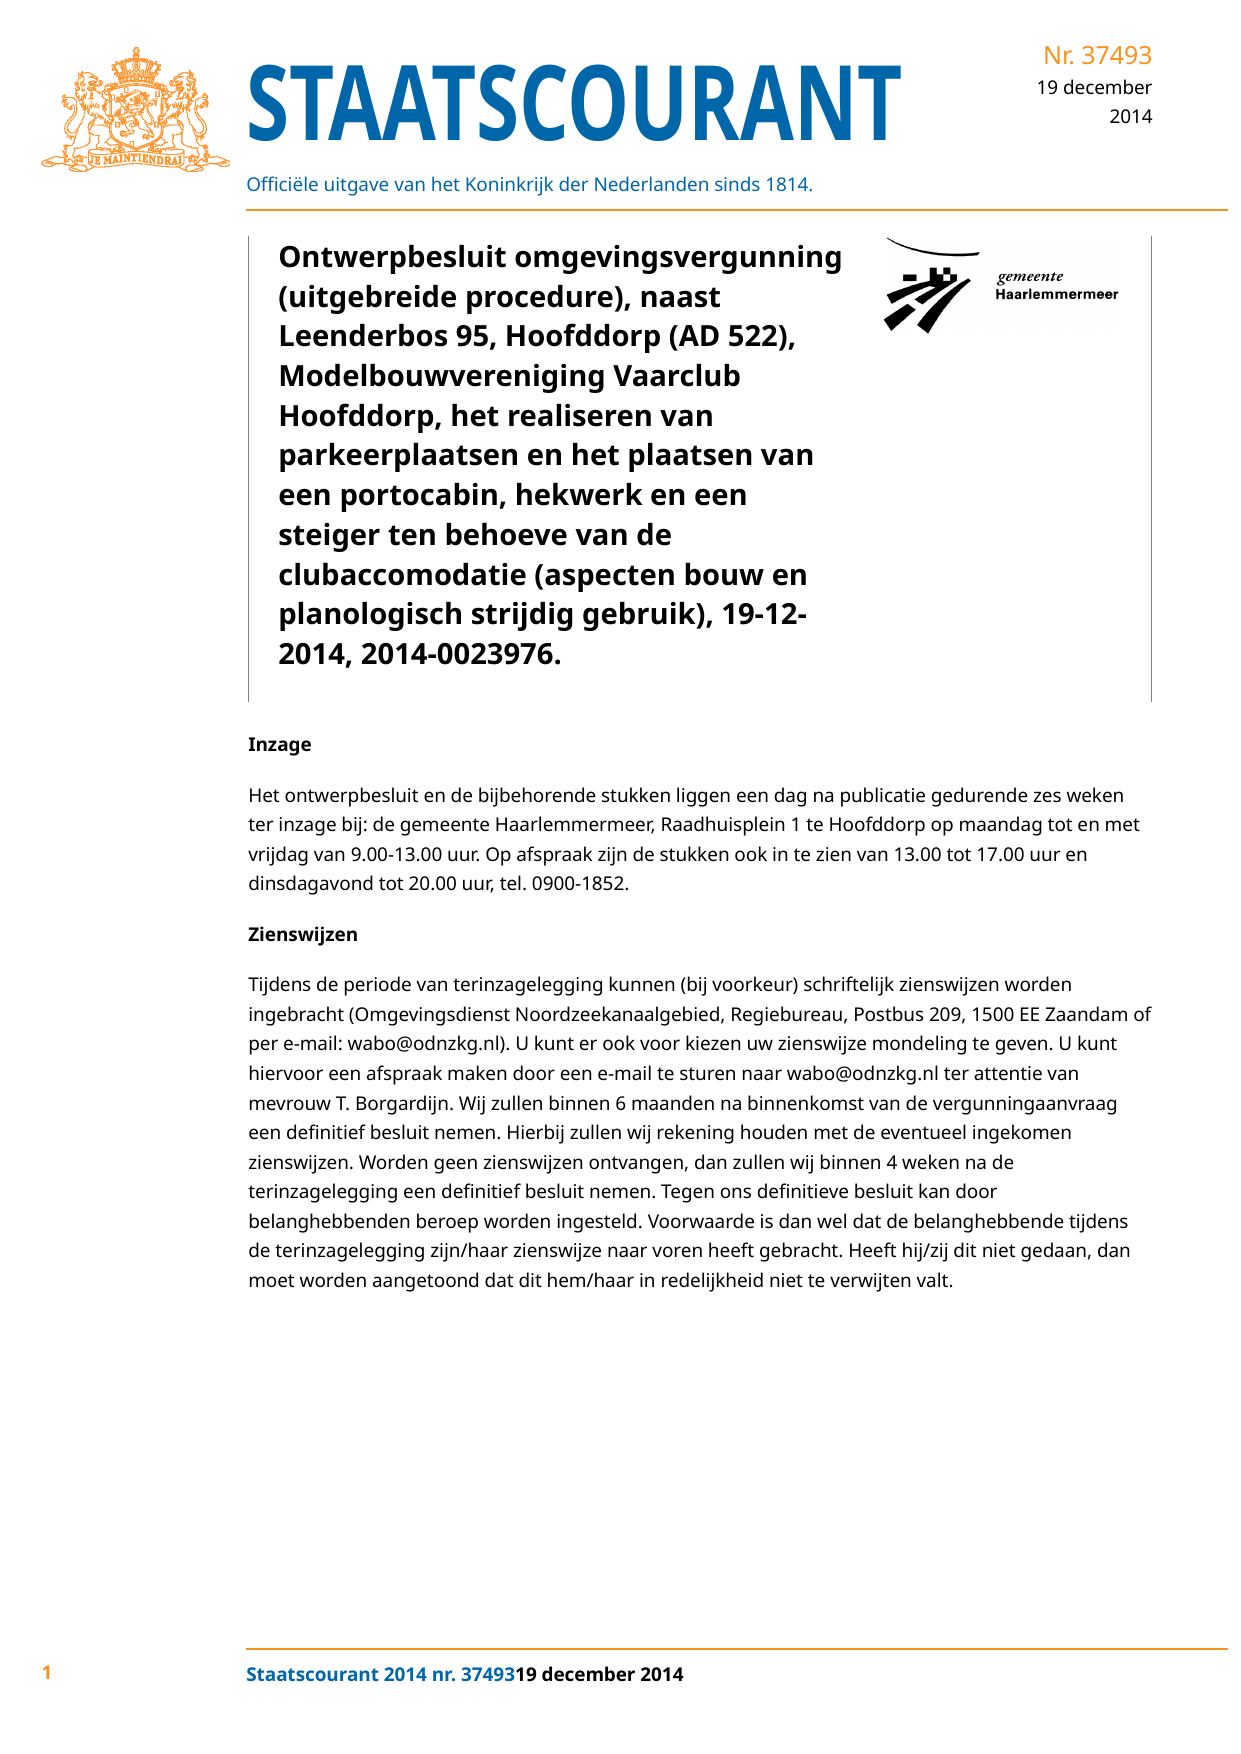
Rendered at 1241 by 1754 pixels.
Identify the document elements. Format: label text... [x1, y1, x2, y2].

picture [882, 236, 1119, 334]
text Het ontwerpbesluit en de bijbehorende stukken liggen een dag na publicatie gedurende zes weken ter inzage bij: de gemeente Haarlemmermeer, Raadhuisplein 1 te Hoofddorp op maandag tot en met vrijdag van 9.00-13.00 uur. Op afspraak zijn de stukken ook in te zien van 13.00 tot 17.00 uur en dinsdagavond tot 20.00 uur, tel. 0900-1852. [248, 782, 1152, 896]
text Tijdens de periode van terinzagelegging kunnen (bij voorkeur) schriftelijk zienswijzen worden ingebracht (Omgevingsdienst Noordzeekanaalgebied, Regiebureau, Postbus 209, 1500 EE Zaandam of per e-mail: wabo@odnzkg.nl). U kunt er ook voor kiezen uw zienswijze mondeling te geven. U kunt hiervoor een afspraak maken door een e-mail te sturen naar wabo@odnzkg.nl ter attentie van mevrouw T. Borgardijn. Wij zullen binnen 6 maanden na binnenkomst van de vergunningaanvraag een definitief besluit nemen. Hierbij zullen wij rekening houden met de eventueel ingekomen zienswijzen. Worden geen zienswijzen ontvangen, dan zullen wij binnen 4 weken na de terinzagelegging een definitief besluit nemen. Tegen ons definitieve besluit kan door belanghebbenden beroep worden ingesteld. Voorwaarde is dan wel dat de belanghebbende tijdens de terinzagelegging zijn/haar zienswijze naar voren heeft gebracht. Heeft hij/zij dit niet gedaan, dan moet worden aangetoond dat dit hem/haar in redelijkheid niet te verwijten valt. [248, 971, 1152, 1293]
picture [41, 47, 231, 172]
text Zienswijzen [248, 921, 1152, 947]
table_header Ontwerpbesluit omgevingsvergunning (uitgebreide procedure), naast Leenderbos 95, Hoofddorp (AD 522), Modelbouw­veren­iging Vaarclub Hoofddorp, het realiseren van parkeerplaatsen en het plaatsen van een portocabin, hekwerk en een steiger ten behoeve van de clubaccomodatie (aspecten bouw en planologisch strijdig gebruik), 19-12-2014, 2014-0023976. [249, 236, 850, 702]
table_header [850, 236, 1151, 702]
text Inzage [248, 731, 1152, 757]
